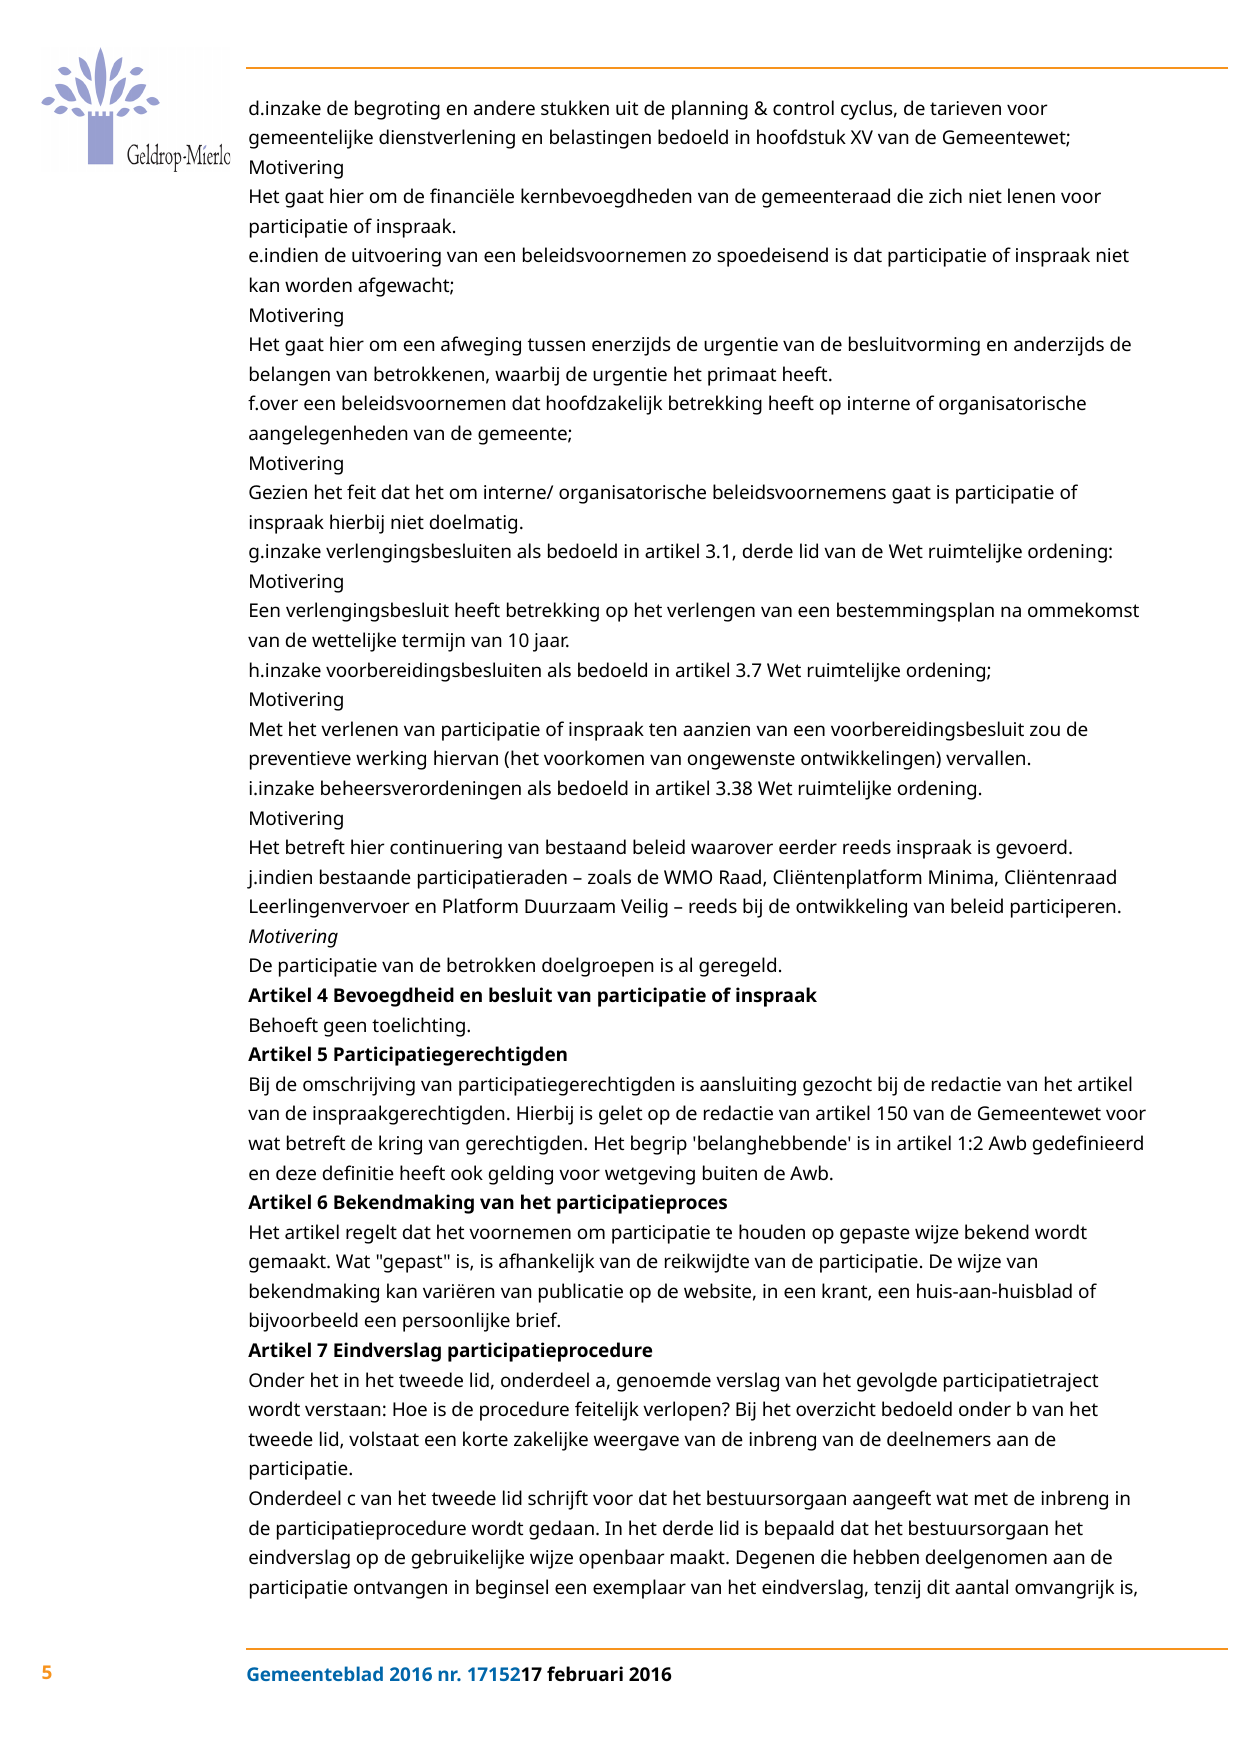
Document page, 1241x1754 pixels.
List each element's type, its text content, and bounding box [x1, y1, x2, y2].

text Een verlengingsbesluit heeft betrekking op het verlengen van een bestemmingsplan na ommekomst van de wettelijke termijn van 10 jaar. [248, 598, 1152, 653]
text Gezien het feit dat het om interne/ organisatorische beleidsvoornemens gaat is participatie of inspraak hierbij niet doelmatig. [248, 479, 1152, 535]
text Motivering [248, 450, 1152, 476]
text Motivering [248, 154, 1152, 180]
text Onderdeel c van het tweede lid schrijft voor dat het bestuursorgaan aangeeft wat met de inbreng in de participatieprocedure wordt gedaan. In het derde lid is bepaald dat het bestuursorgaan het eindverslag op de gebruikelijke wijze openbaar maakt. Degenen die hebben deelgenomen aan de participatie ontvangen in beginsel een exemplaar van het eindverslag, tenzij dit aantal omvangrijk is, [248, 1485, 1152, 1600]
text Motivering [248, 302, 1152, 328]
text De participatie van de betrokken doelgroepen is al geregeld. [248, 953, 1152, 978]
text Artikel 5 Participatiegerechtigden [248, 1041, 1152, 1067]
text Onder het in het tweede lid, onderdeel a, genoemde verslag van het gevolgde participatietraject wordt verstaan: Hoe is de procedure feitelijk verlopen? Bij het overzicht bedoeld onder b van het tweede lid, volstaat een korte zakelijke weergave van de inbreng van de deelnemers aan de participatie. [248, 1367, 1152, 1481]
text Het gaat hier om een afweging tussen enerzijds de urgentie van de besluitvorming en anderzijds de belangen van betrokkenen, waarbij de urgentie het primaat heeft. [248, 331, 1152, 387]
text Motivering [248, 923, 1152, 949]
text Motivering [248, 568, 1152, 594]
text i.inzake beheersverordeningen als bedoeld in artikel 3.38 Wet ruimtelijke ordening. [248, 775, 1152, 801]
text Het artikel regelt dat het voornemen om participatie te houden op gepaste wijze bekend wordt gemaakt. Wat "gepast" is, is afhankelijk van de reikwijdte van de participatie. De wijze van bekendmaking kan variëren van publicatie op de website, in een krant, een huis-aan-huisblad of bijvoorbeeld een persoonlijke brief. [248, 1219, 1152, 1333]
picture [41, 47, 231, 172]
text j.indien bestaande participatieraden – zoals de WMO Raad, Cliëntenplatform Minima, Cliëntenraad Leerlingenvervoer en Platform Duurzaam Veilig – reeds bij de ontwikkeling van beleid participeren. [248, 864, 1152, 919]
text Met het verlenen van participatie of inspraak ten aanzien van een voorbereidingsbesluit zou de preventieve werking hiervan (het voorkomen van ongewenste ontwikkelingen) vervallen. [248, 716, 1152, 771]
text h.inzake voorbereidingsbesluiten als bedoeld in artikel 3.7 Wet ruimtelijke ordening; [248, 657, 1152, 683]
text Artikel 6 Bekendmaking van het participatieproces [248, 1189, 1152, 1215]
text e.indien de uitvoering van een beleidsvoornemen zo spoedeisend is dat participatie of inspraak niet kan worden afgewacht; [248, 243, 1152, 298]
text Artikel 4 Bevoegdheid en besluit van participatie of inspraak [248, 982, 1152, 1008]
text Het gaat hier om de financiële kernbevoegdheden van de gemeenteraad die zich niet lenen voor participatie of inspraak. [248, 183, 1152, 239]
text Motivering [248, 805, 1152, 831]
text f.over een beleidsvoornemen dat hoofdzakelijk betrekking heeft op interne of organisatorische aangelegenheden van de gemeente; [248, 391, 1152, 446]
text Bij de omschrijving van participatiegerechtigden is aansluiting gezocht bij de redactie van het artikel van de inspraakgerechtigden. Hierbij is gelet op de redactie van artikel 150 van de Gemeentewet voor wat betreft de kring van gerechtigden. Het begrip 'belanghebbende' is in artikel 1:2 Awb gedefinieerd en deze definitie heeft ook gelding voor wetgeving buiten de Awb. [248, 1071, 1152, 1186]
text Het betreft hier continuering van bestaand beleid waarover eerder reeds inspraak is gevoerd. [248, 834, 1152, 860]
text Behoeft geen toelichting. [248, 1012, 1152, 1038]
text Artikel 7 Eindverslag participatieprocedure [248, 1337, 1152, 1363]
text d.inzake de begroting en andere stukken uit de planning & control cyclus, de tarieven voor gemeentelijke dienstverlening en belastingen bedoeld in hoofdstuk XV van de Gemeentewet; [248, 95, 1152, 150]
text g.inzake verlengingsbesluiten als bedoeld in artikel 3.1, derde lid van de Wet ruimtelijke ordening: [248, 538, 1152, 564]
text Motivering [248, 686, 1152, 712]
